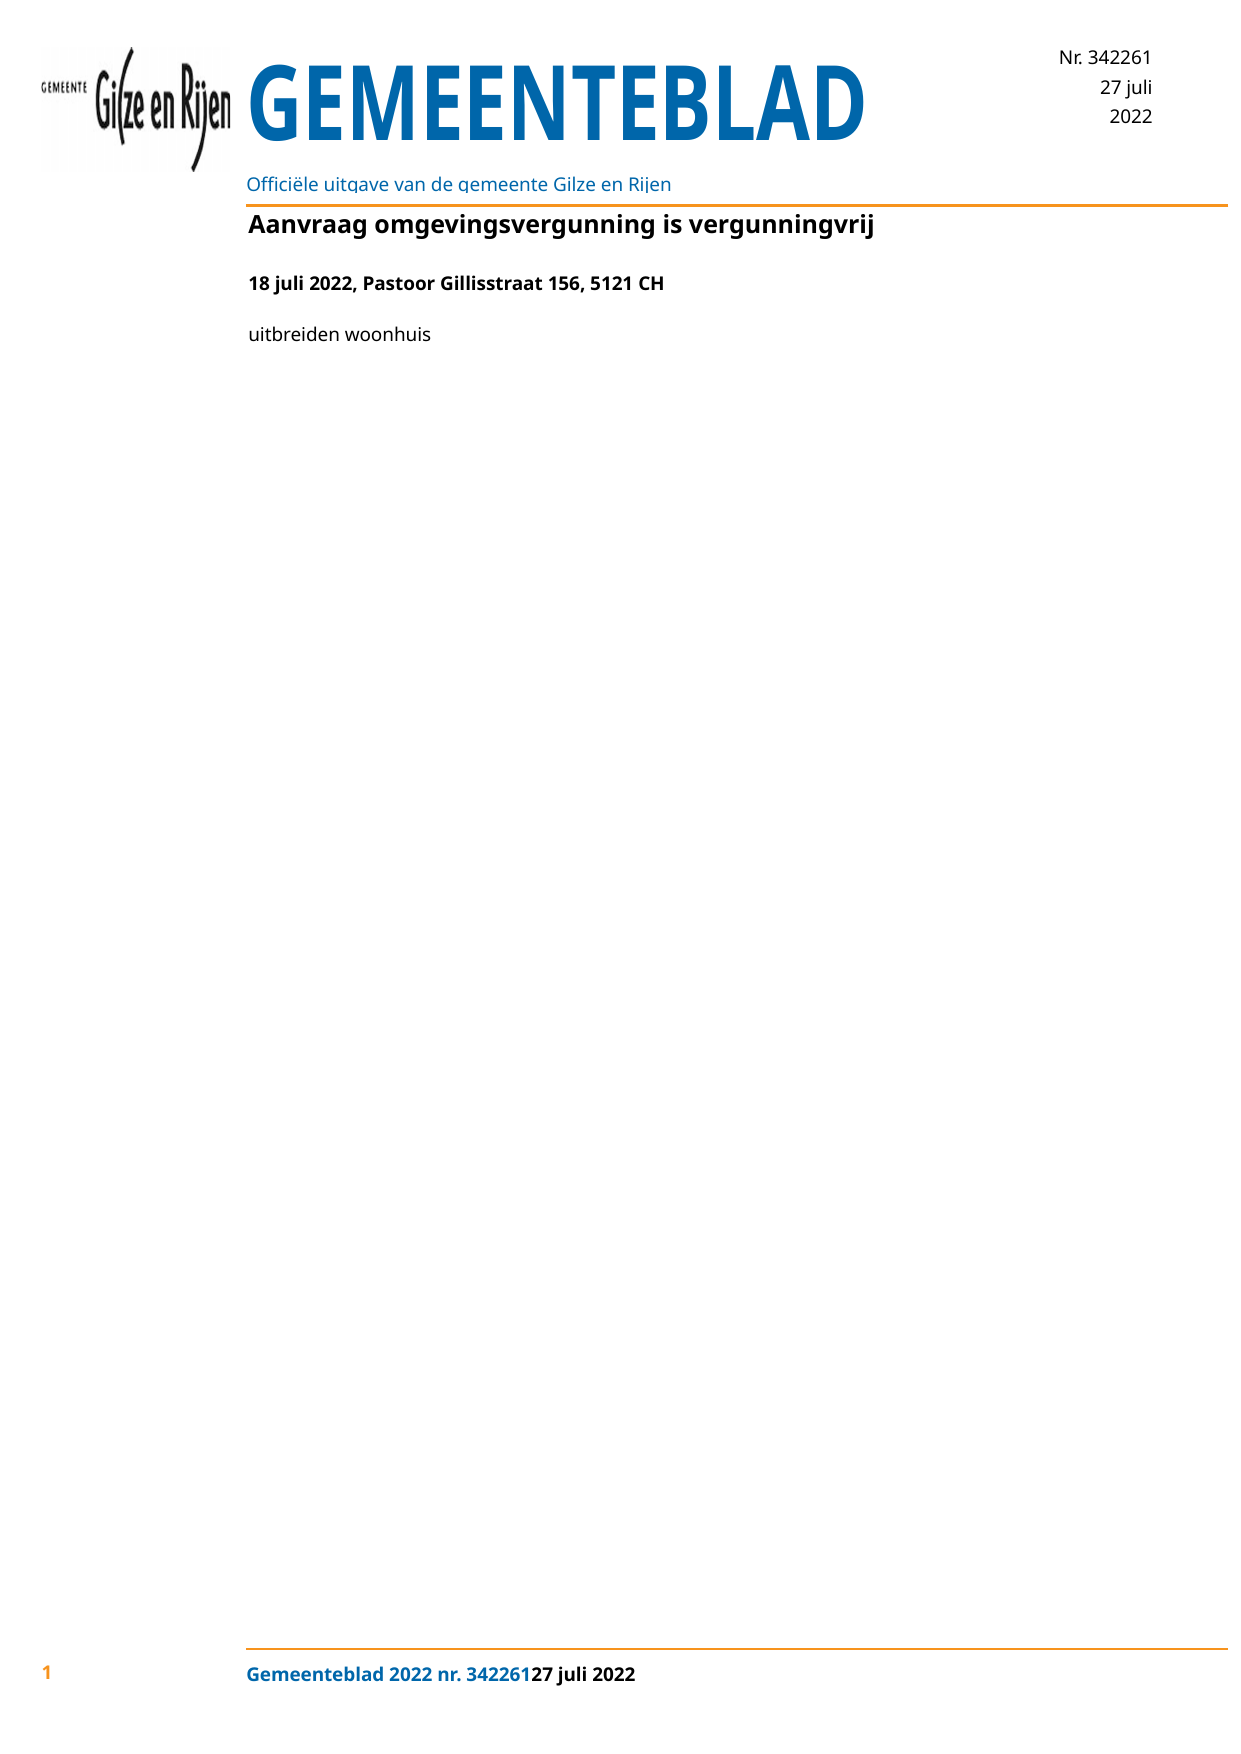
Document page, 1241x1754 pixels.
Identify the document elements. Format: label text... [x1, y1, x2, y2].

text Aanvraag omgevingsvergunning is vergunningvrij [248, 207, 1152, 241]
text uitbreiden woonhuis [248, 321, 1152, 346]
text 18 juli 2022, Pastoor Gillisstraat 156, 5121 CH [248, 270, 1152, 296]
picture [41, 47, 231, 172]
